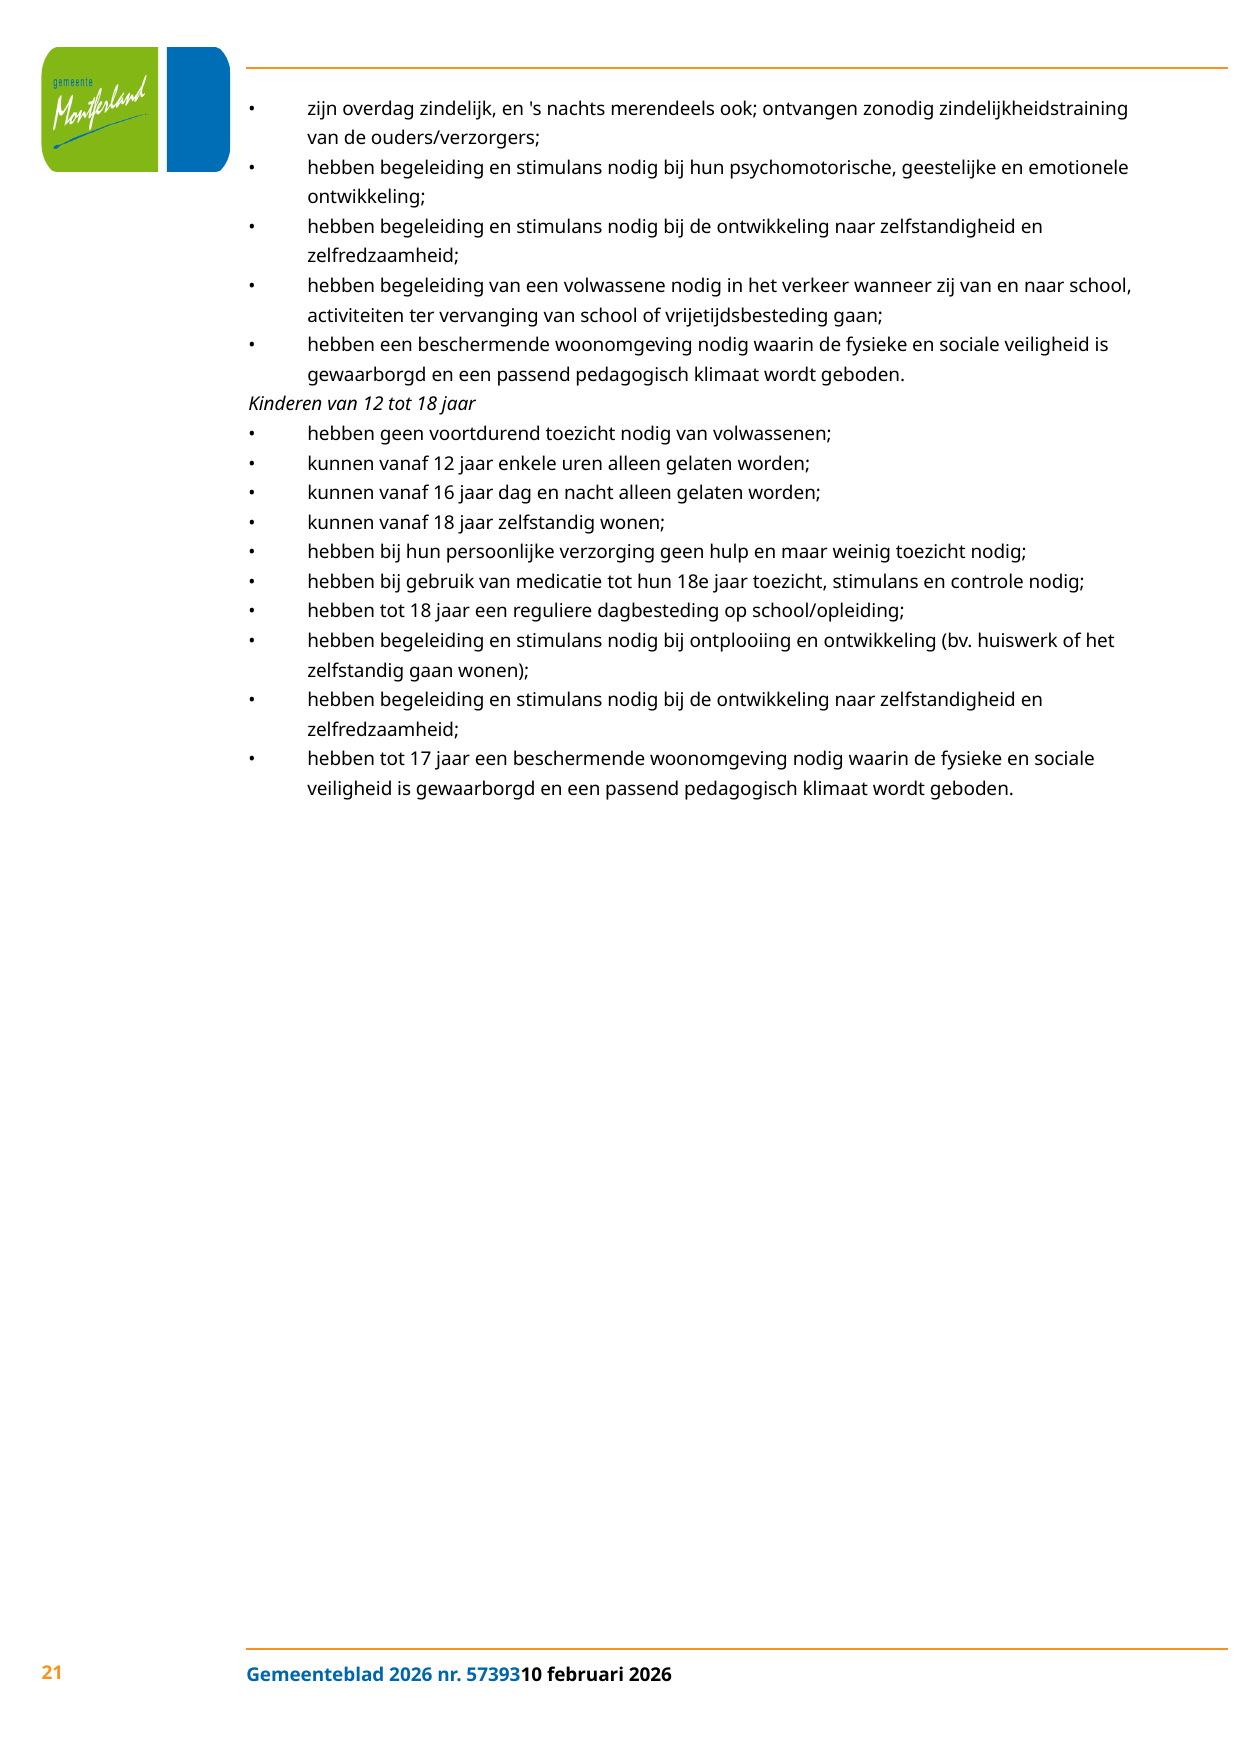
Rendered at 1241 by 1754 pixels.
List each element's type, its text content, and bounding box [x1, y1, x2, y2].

list hebben tot 18 jaar een reguliere dagbesteding op school/opleiding; [248, 598, 1152, 623]
text Kinderen van 12 tot 18 jaar [248, 391, 1152, 416]
list hebben begeleiding en stimulans nodig bij de ontwikkeling naar zelfstandigheid en zelfredzaamheid; [248, 213, 1152, 268]
list hebben begeleiding en stimulans nodig bij hun psychomotorische, geestelijke en emotionele ontwikkeling; [248, 154, 1152, 209]
list kunnen vanaf 16 jaar dag en nacht alleen gelaten worden; [248, 479, 1152, 505]
list hebben begeleiding en stimulans nodig bij de ontwikkeling naar zelfstandigheid en zelfredzaamheid; [248, 686, 1152, 742]
list hebben begeleiding en stimulans nodig bij ontplooiing en ontwikkeling (bv. huiswerk of het zelfstandig gaan wonen); [248, 627, 1152, 683]
list hebben tot 17 jaar een beschermende woonomgeving nodig waarin de fysieke en sociale veiligheid is gewaarborgd en een passend pedagogisch klimaat wordt geboden. [248, 746, 1152, 801]
list hebben begeleiding van een volwassene nodig in het verkeer wanneer zij van en naar school, activiteiten ter vervanging van school of vrijetijdsbesteding gaan; [248, 272, 1152, 328]
list hebben een beschermende woonomgeving nodig waarin de fysieke en sociale veiligheid is gewaarborgd en een passend pedagogisch klimaat wordt geboden. [248, 331, 1152, 387]
picture [41, 47, 231, 172]
list kunnen vanaf 12 jaar enkele uren alleen gelaten worden; [248, 450, 1152, 476]
list kunnen vanaf 18 jaar zelfstandig wonen; [248, 509, 1152, 535]
list hebben bij hun persoonlijke verzorging geen hulp en maar weinig toezicht nodig; [248, 538, 1152, 564]
list zijn overdag zindelijk, en 's nachts merendeels ook; ontvangen zonodig zindelijkheidstraining van de ouders/verzorgers; [248, 95, 1152, 150]
list hebben geen voortdurend toezicht nodig van volwassenen; [248, 420, 1152, 446]
list hebben bij gebruik van medicatie tot hun 18e jaar toezicht, stimulans en controle nodig; [248, 568, 1152, 594]
